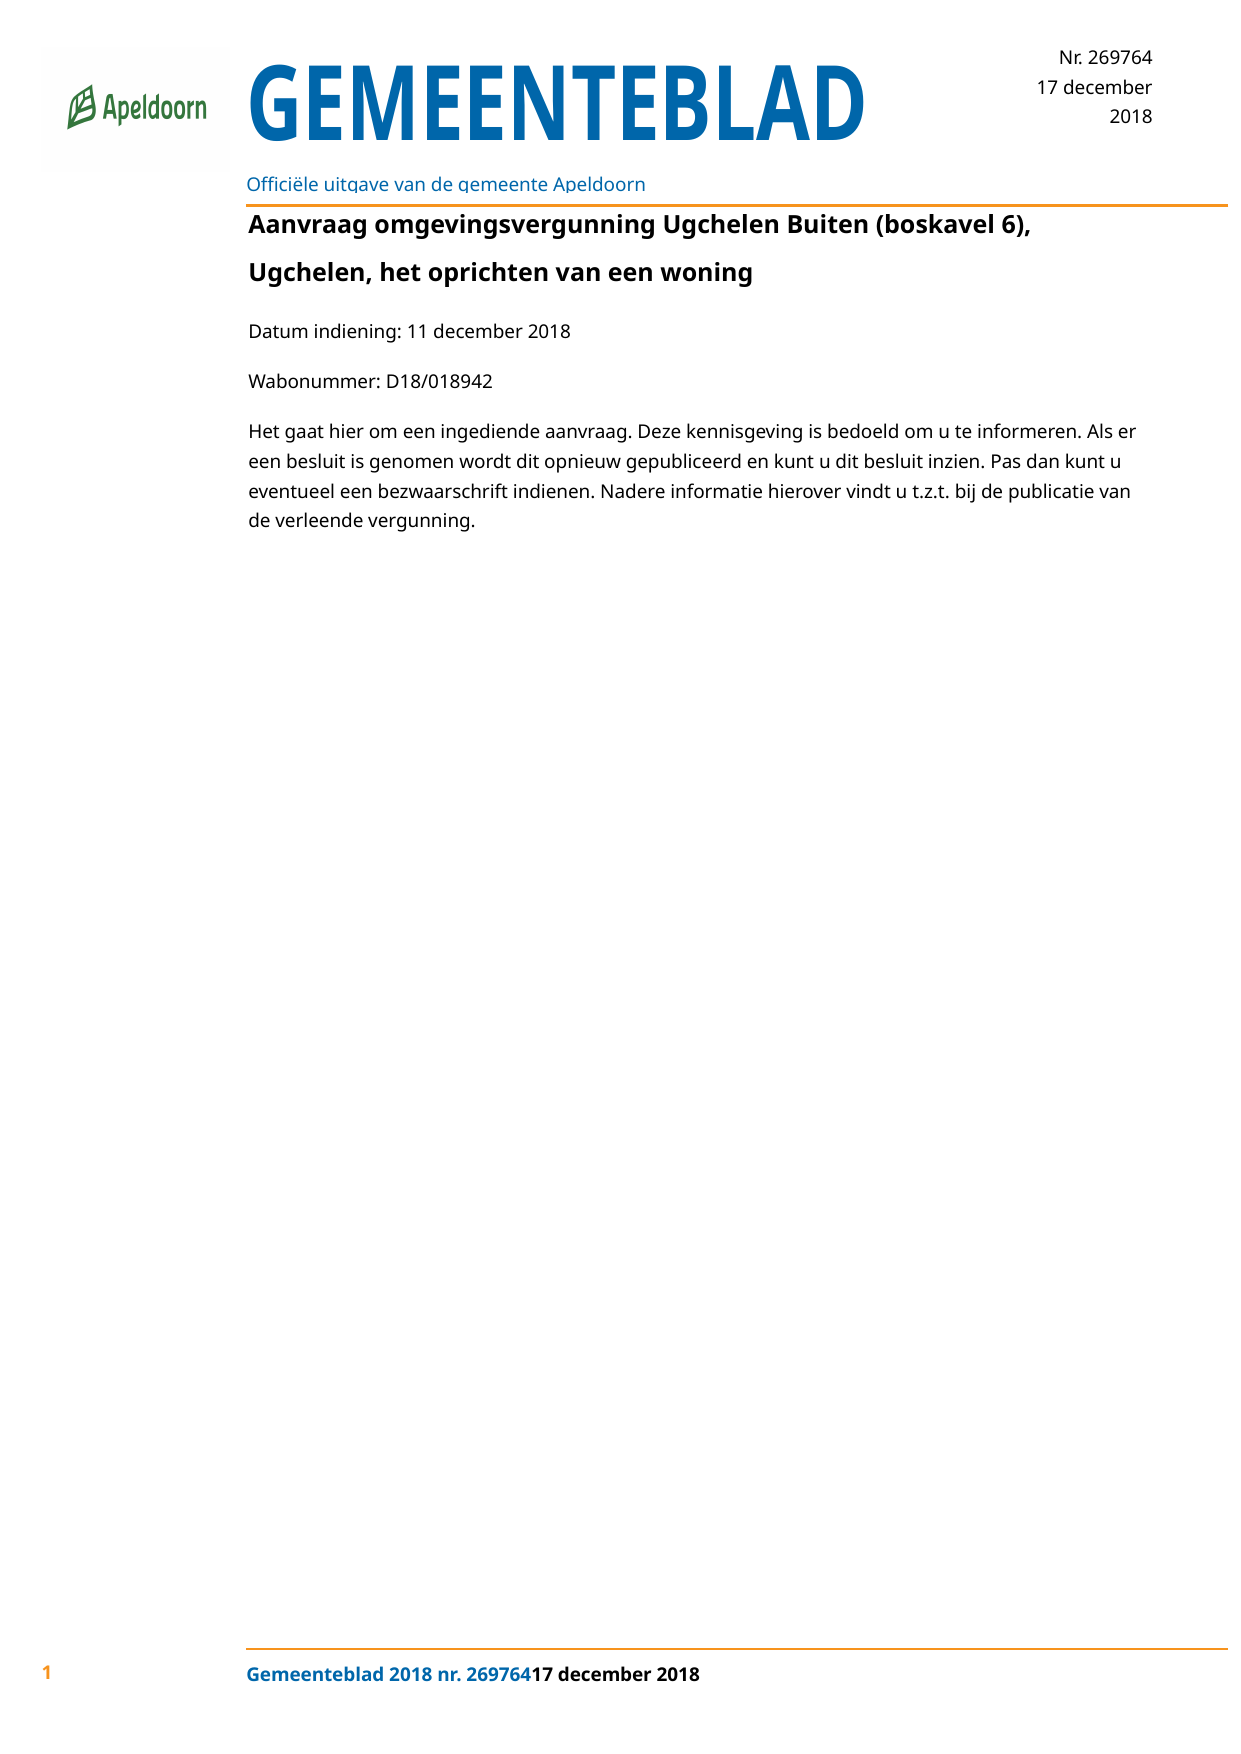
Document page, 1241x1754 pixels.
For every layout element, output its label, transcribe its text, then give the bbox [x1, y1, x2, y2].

text Aanvraag omgevingsvergunning Ugchelen Buiten (boskavel 6), Ugchelen, het oprichten van een woning [248, 207, 1152, 288]
text Het gaat hier om een ingediende aanvraag. Deze kennisgeving is bedoeld om u te informeren. Als er een besluit is genomen wordt dit opnieuw gepubliceerd en kunt u dit besluit inzien. Pas dan kunt u eventueel een bezwaarschrift indienen. Nadere informatie hierover vindt u t.z.t. bij de publicatie van de verleende vergunning. [248, 419, 1152, 533]
text Datum indiening: 11 december 2018 [248, 318, 1152, 344]
text Wabonummer: D18/018942 [248, 368, 1152, 394]
picture [41, 47, 231, 172]
